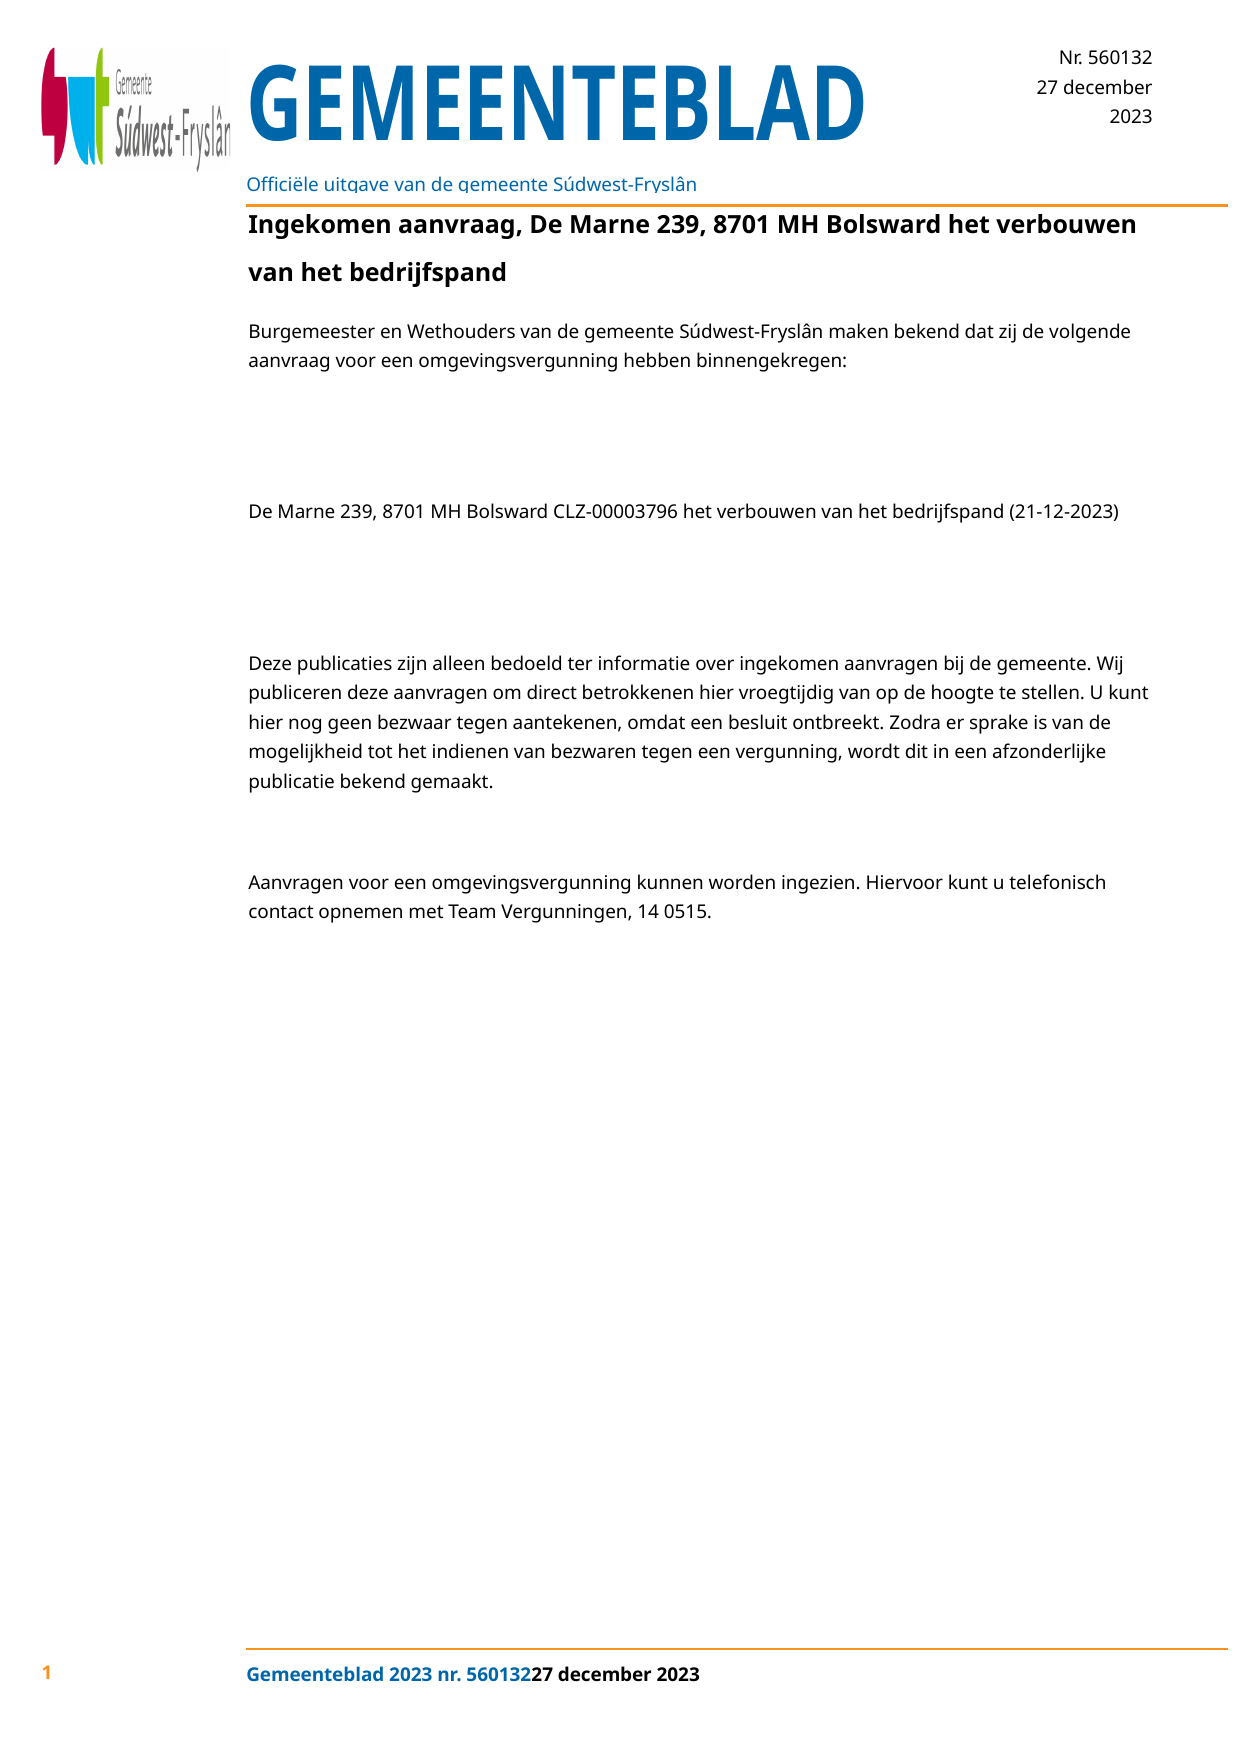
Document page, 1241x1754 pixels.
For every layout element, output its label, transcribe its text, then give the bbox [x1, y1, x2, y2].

text Deze publicaties zijn alleen bedoeld ter informatie over ingekomen aanvragen bij de gemeente. Wij publiceren deze aanvragen om direct betrokkenen hier vroegtijdig van op de hoogte te stellen. U kunt hier nog geen bezwaar tegen aantekenen, omdat een besluit ontbreekt. Zodra er sprake is van de mogelijkheid tot het indienen van bezwaren tegen een vergunning, wordt dit in een afzonderlijke publicatie bekend gemaakt. [248, 650, 1152, 794]
text De Marne 239, 8701 MH Bolsward CLZ-00003796 het verbouwen van het bedrijfspand (21-12-2023) [248, 499, 1152, 524]
text Ingekomen aanvraag, De Marne 239, 8701 MH Bolsward het verbouwen van het bedrijfspand [248, 207, 1152, 288]
picture [41, 47, 231, 172]
text Aanvragen voor een omgevingsvergunning kunnen worden ingezien. Hiervoor kunt u telefonisch contact opnemen met Team Vergunningen, 14 0515. [248, 869, 1152, 924]
text Burgemeester en Wethouders van de gemeente Súdwest-Fryslân maken bekend dat zij de volgende aanvraag voor een omgevingsvergunning hebben binnengekregen: [248, 318, 1152, 373]
